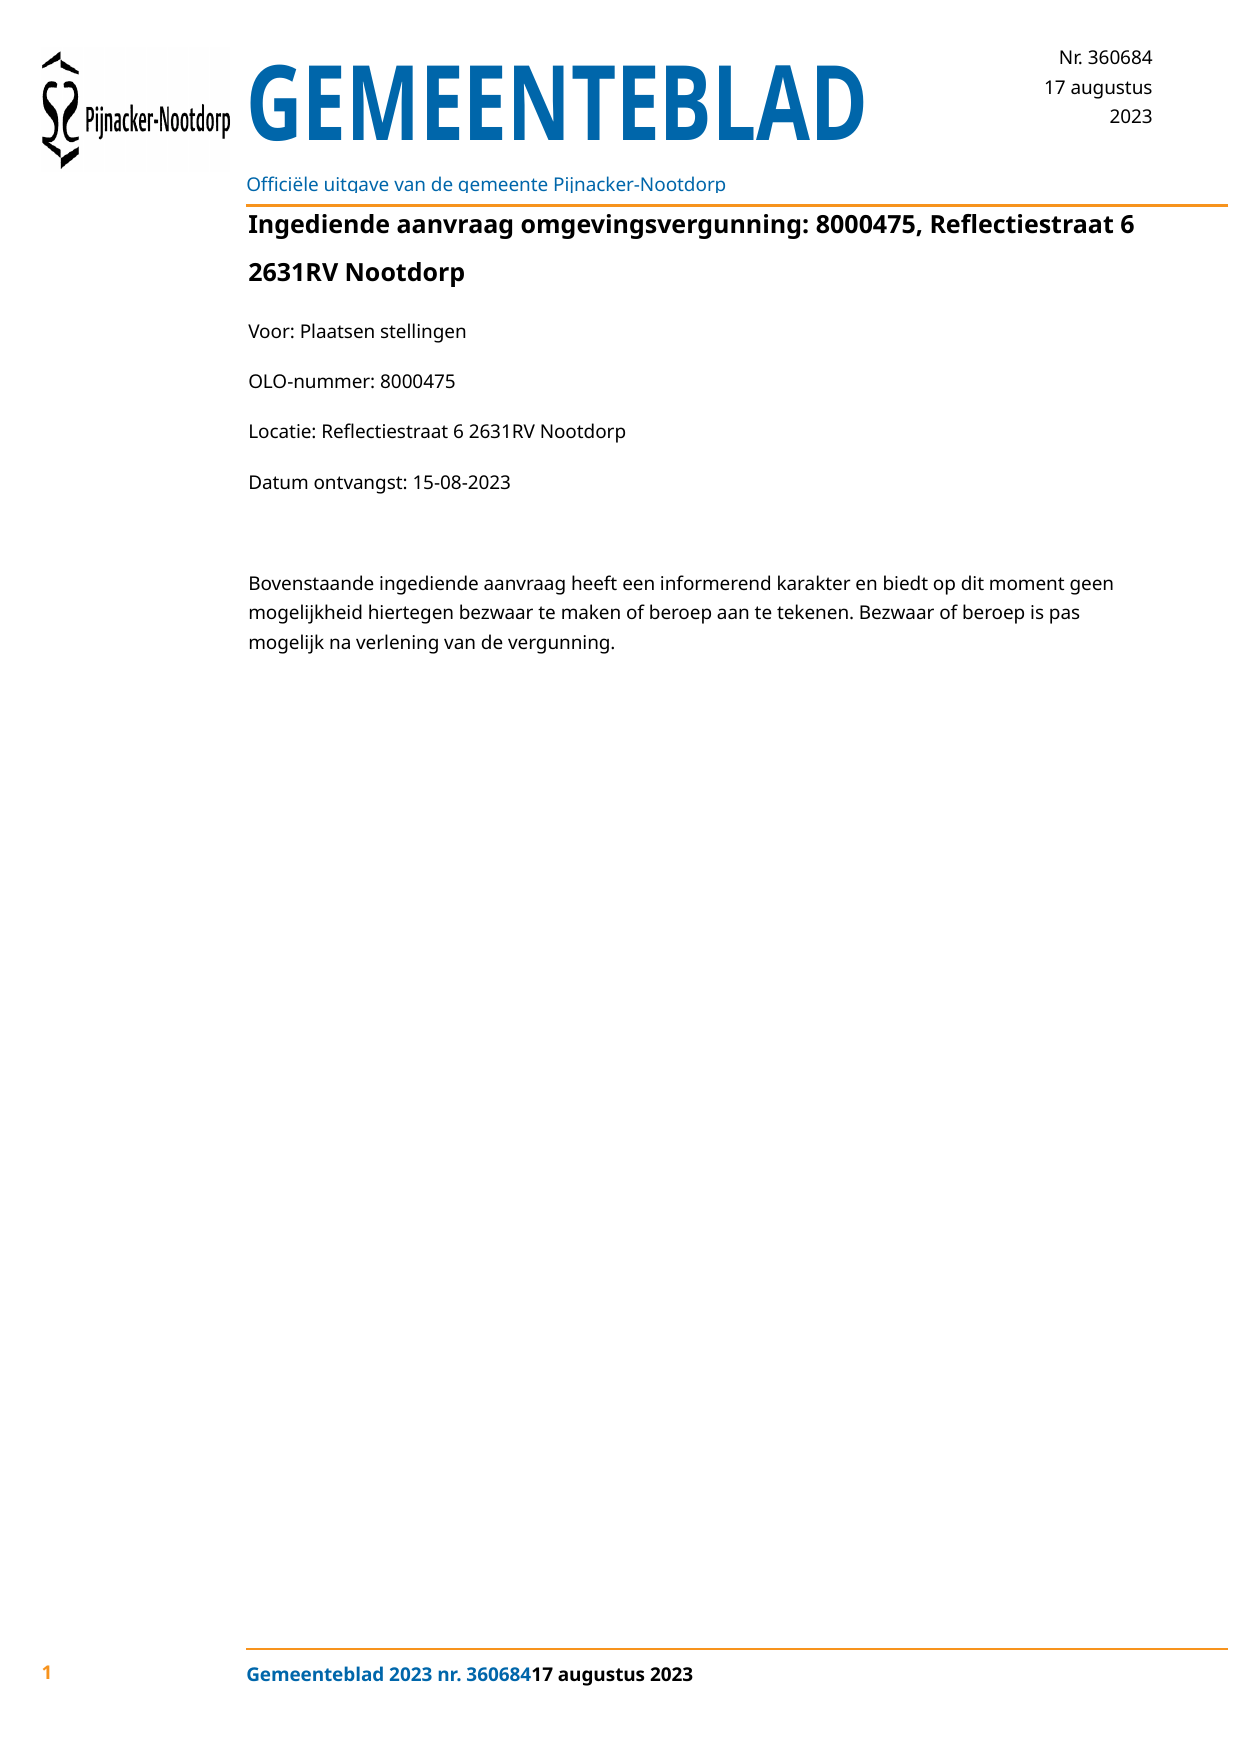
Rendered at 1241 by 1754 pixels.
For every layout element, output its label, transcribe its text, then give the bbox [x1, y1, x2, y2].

text Ingediende aanvraag omgevingsvergunning: 8000475, Reflectiestraat 6 2631RV Nootdorp [248, 207, 1152, 288]
text Voor: Plaatsen stellingen [248, 318, 1152, 344]
text Bovenstaande ingediende aanvraag heeft een informerend karakter en biedt op dit moment geen mogelijkheid hiertegen bezwaar te maken of beroep aan te tekenen. Bezwaar of beroep is pas mogelijk na verlening van de vergunning. [248, 570, 1152, 655]
text Locatie: Reflectiestraat 6 2631RV Nootdorp [248, 419, 1152, 444]
text Datum ontvangst: 15-08-2023 [248, 469, 1152, 495]
picture [41, 47, 231, 172]
text OLO-nummer: 8000475 [248, 368, 1152, 394]
